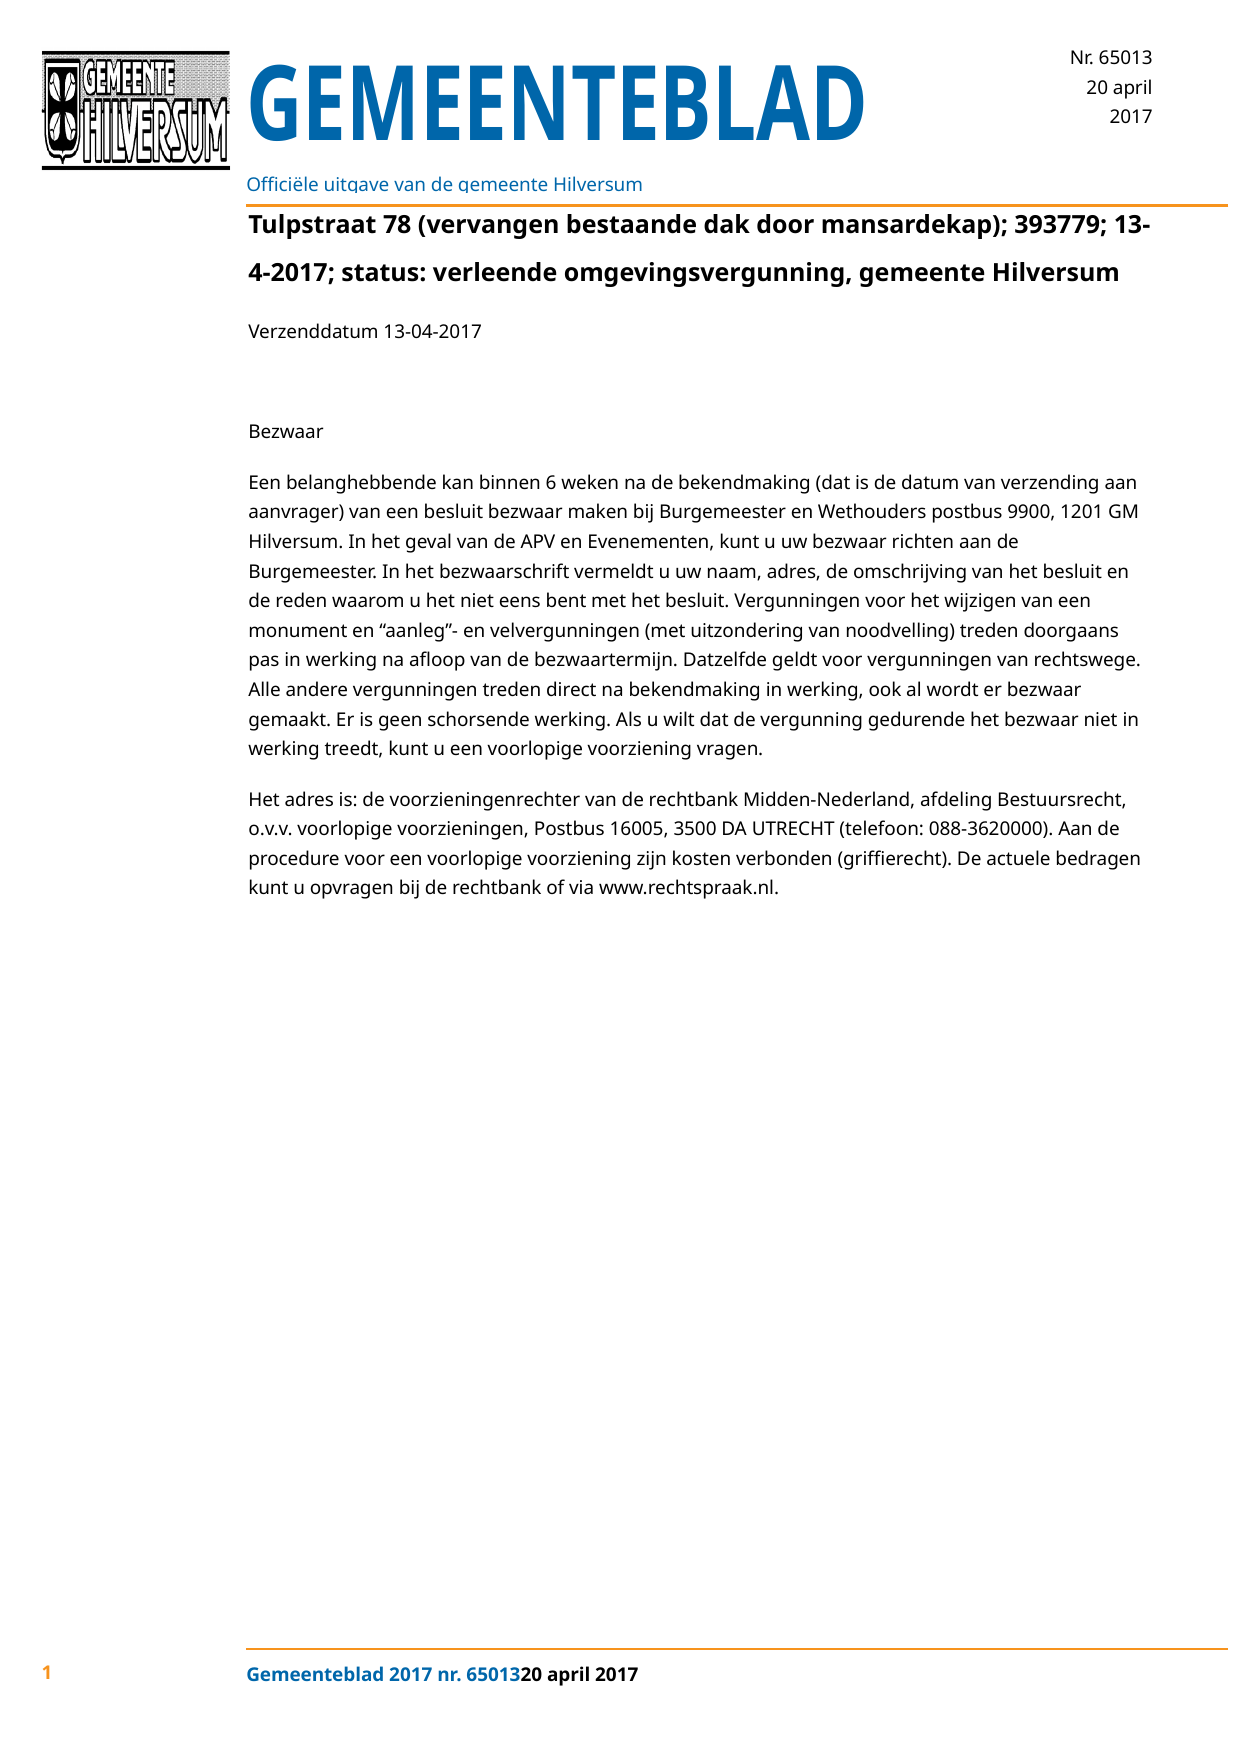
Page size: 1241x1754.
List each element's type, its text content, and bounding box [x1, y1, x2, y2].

text Het adres is: de voorzieningenrechter van de rechtbank Midden-Nederland, afdeling Bestuursrecht, o.v.v. voorlopige voorzieningen, Postbus 16005, 3500 DA UTRECHT (telefoon: 088-3620000). Aan de procedure voor een voorlopige voorziening zijn kosten verbonden (griffierecht). De actuele bedragen kunt u opvragen bij de rechtbank of via www.rechtspraak.nl. [248, 786, 1152, 900]
text Tulpstraat 78 (vervangen bestaande dak door mansardekap); 393779; 13-4-2017; status: verleende omgevingsvergunning, gemeente Hilversum [248, 207, 1152, 288]
picture [41, 47, 231, 172]
text Bezwaar [248, 419, 1152, 444]
text Een belanghebbende kan binnen 6 weken na de bekendmaking (dat is de datum van verzending aan aanvrager) van een besluit bezwaar maken bij Burgemeester en Wethouders postbus 9900, 1201 GM Hilversum. In het geval van de APV en Evenementen, kunt u uw bezwaar richten aan de Burgemeester. In het bezwaarschrift vermeldt u uw naam, adres, de omschrijving van het besluit en de reden waarom u het niet eens bent met het besluit. Vergunningen voor het wijzigen van een monument en “aanleg”- en velvergunningen (met uitzondering van noodvelling) treden doorgaans pas in werking na afloop van de bezwaartermijn. Datzelfde geldt voor vergunningen van rechtswege. Alle andere vergunningen treden direct na bekendmaking in werking, ook al wordt er bezwaar gemaakt. Er is geen schorsende werking. Als u wilt dat de vergunning gedurende het bezwaar niet in werking treedt, kunt u een voorlopige voorziening vragen. [248, 469, 1152, 761]
text Verzenddatum 13-04-2017 [248, 318, 1152, 344]
